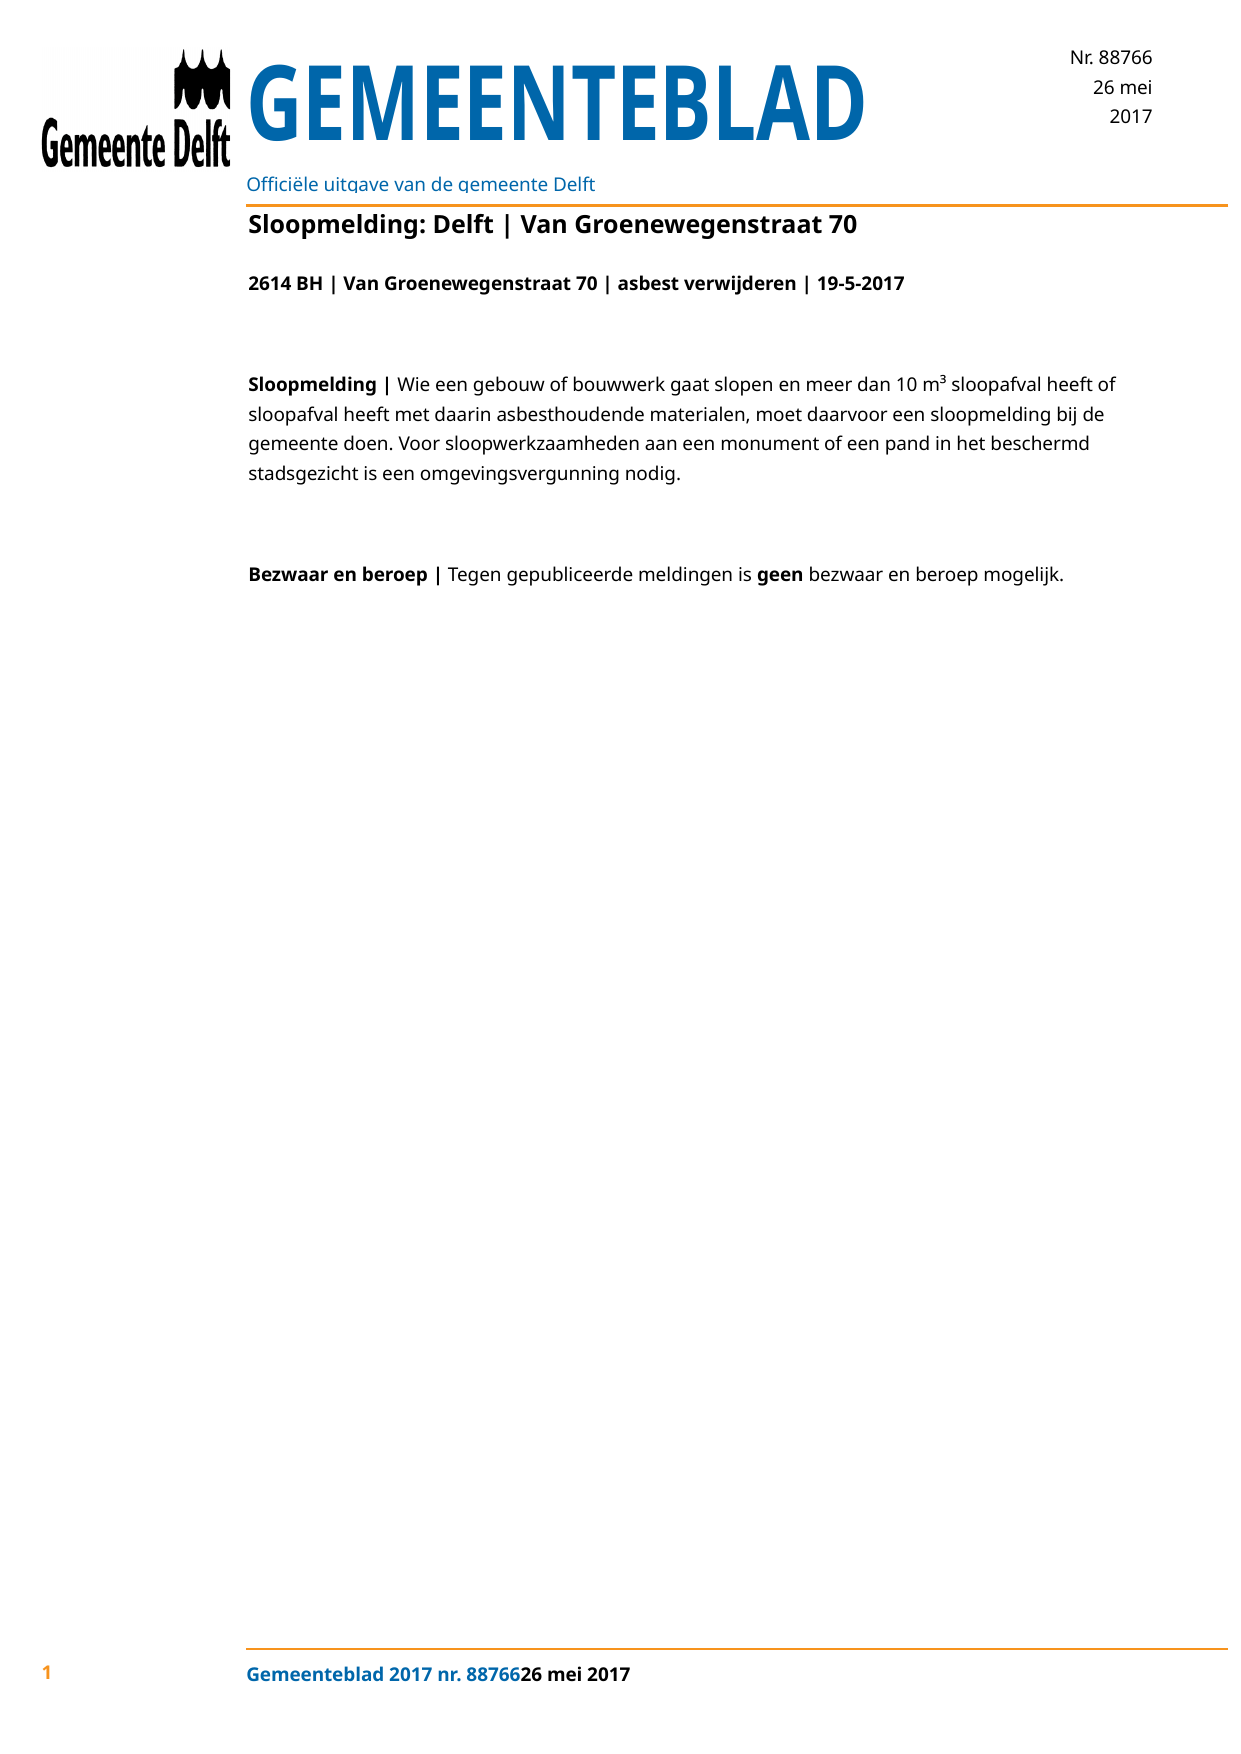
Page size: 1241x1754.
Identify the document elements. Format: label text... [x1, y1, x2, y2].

text Sloopmelding: Delft | Van Groenewegenstraat 70 [248, 207, 1152, 241]
text Bezwaar en beroep | Tegen gepubliceerde meldingen is geen bezwaar en beroep mogelijk. [248, 561, 1152, 586]
picture [41, 47, 231, 172]
text Sloopmelding | Wie een gebouw of bouwwerk gaat slopen en meer dan 10 m³ sloopafval heeft of sloopafval heeft met daarin asbesthoudende materialen, moet daarvoor een sloopmelding bij de gemeente doen. Voor sloopwerkzaamheden aan een monument of een pand in het beschermd stadsgezicht is een omgevingsvergunning nodig. [248, 371, 1152, 486]
text 2614 BH | Van Groenewegenstraat 70 | asbest verwijderen | 19-5-2017 [248, 270, 1152, 296]
